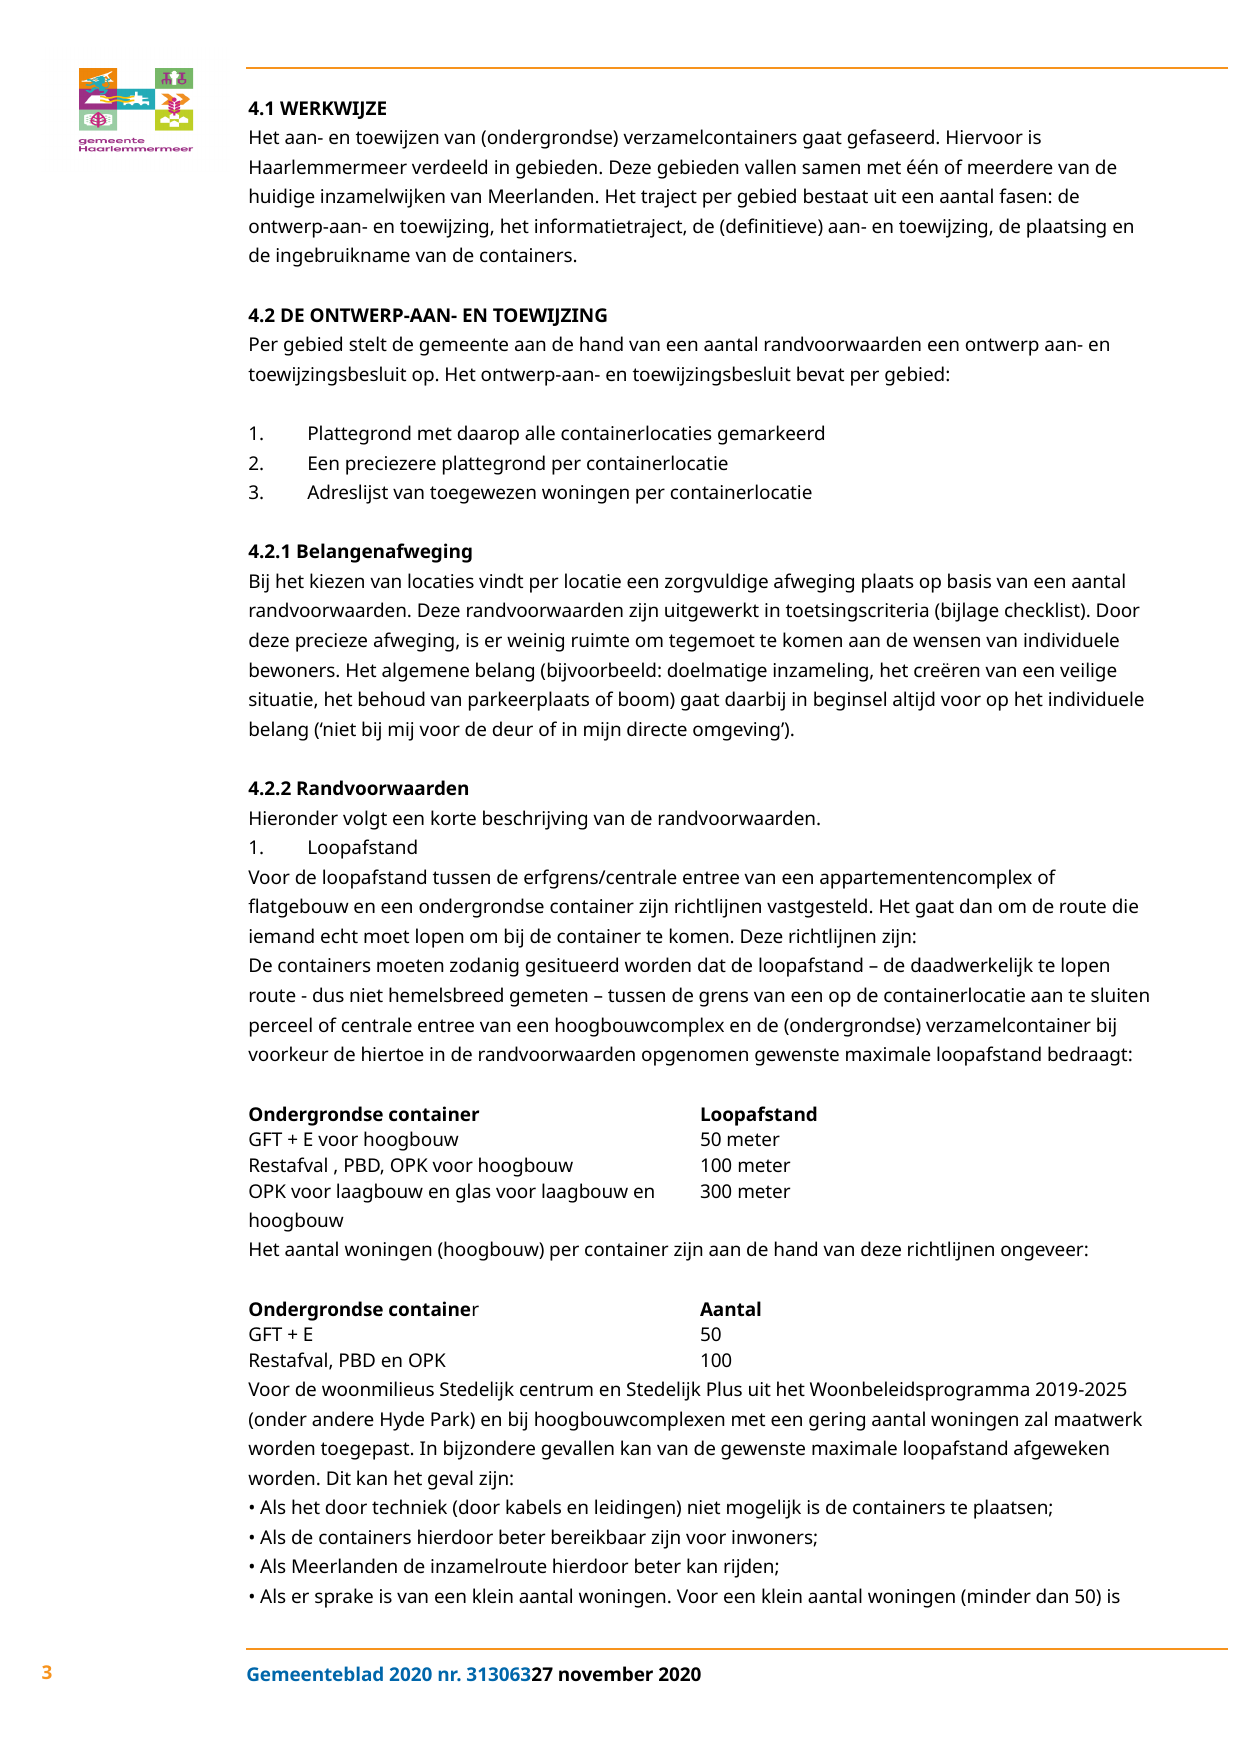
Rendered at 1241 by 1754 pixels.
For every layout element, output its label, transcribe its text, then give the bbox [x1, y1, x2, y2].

table_cell GFT + E [248, 1321, 700, 1347]
table_header Aantal [700, 1296, 1152, 1321]
text De containers moeten zodanig gesitueerd worden dat de loopafstand – de daadwerkelijk te lopen route - dus niet hemelsbreed gemeten – tussen de grens van een op de containerlocatie aan te sluiten perceel of centrale entree van een hoogbouwcomplex en de (ondergrondse) verzamelcontainer bij voorkeur de hiertoe in de randvoorwaarden opgenomen gewenste maximale loopafstand bedraagt: [248, 953, 1152, 1067]
table_cell Restafval , PBD, OPK voor hoogbouw [248, 1152, 700, 1178]
list Loopafstand [248, 834, 1152, 860]
table_cell 300 meter [700, 1178, 1152, 1233]
table_cell 50 meter [700, 1126, 1152, 1152]
text • Als Meerlanden de inzamelroute hierdoor beter kan rijden; [248, 1554, 1152, 1579]
text Hieronder volgt een korte beschrijving van de randvoorwaarden. [248, 805, 1152, 831]
table_cell 100 meter [700, 1152, 1152, 1178]
text Het aan- en toewijzen van (ondergrondse) verzamelcontainers gaat gefaseerd. Hiervoor is Haarlemmermeer verdeeld in gebieden. Deze gebieden vallen samen met één of meerdere van de huidige inzamelwijken van Meerlanden. Het traject per gebied bestaat uit een aantal fasen: de ontwerp-aan- en toewijzing, het informatietraject, de (definitieve) aan- en toewijzing, de plaatsing en de ingebruikname van de containers. [248, 124, 1152, 268]
text Voor de loopafstand tussen de erfgrens/centrale entree van een appartementencomplex of flatgebouw en een ondergrondse container zijn richtlijnen vastgesteld. Het gaat dan om de route die iemand echt moet lopen om bij de container te komen. Deze richtlijnen zijn: [248, 864, 1152, 949]
text 4.2 DE ONTWERP-AAN- EN TOEWIJZING [248, 302, 1152, 328]
list Plattegrond met daarop alle containerlocaties gemarkeerd [248, 420, 1152, 446]
text • Als er sprake is van een klein aantal woningen. Voor een klein aantal woningen (minder dan 50) is [248, 1583, 1152, 1609]
text 4.2.1 Belangenafweging [248, 538, 1152, 564]
text • Als het door techniek (door kabels en leidingen) niet mogelijk is de containers te plaatsen; [248, 1494, 1152, 1520]
table_cell Restafval, PBD en OPK [248, 1347, 700, 1373]
list Een preciezere plattegrond per containerlocatie [248, 450, 1152, 476]
table_header Ondergrondse container [248, 1101, 700, 1126]
picture [41, 47, 231, 172]
text 4.2.2 Randvoorwaarden [248, 775, 1152, 801]
text Voor de woonmilieus Stedelijk centrum en Stedelijk Plus uit het Woonbeleidsprogramma 2019-2025 (onder andere Hyde Park) en bij hoogbouwcomplexen met een gering aantal woningen zal maatwerk worden toegepast. In bijzondere gevallen kan van de gewenste maximale loopafstand afgeweken worden. Dit kan het geval zijn: [248, 1376, 1152, 1491]
table_cell 50 [700, 1321, 1152, 1347]
table_cell 100 [700, 1347, 1152, 1373]
table_header Loopafstand [700, 1101, 1152, 1126]
text • Als de containers hierdoor beter bereikbaar zijn voor inwoners; [248, 1524, 1152, 1550]
list Adreslijst van toegewezen woningen per containerlocatie [248, 479, 1152, 505]
table_header Ondergrondse container [248, 1296, 700, 1321]
text 4.1 WERKWIJZE [248, 95, 1152, 121]
table_cell GFT + E voor hoogbouw [248, 1126, 700, 1152]
text Per gebied stelt de gemeente aan de hand van een aantal randvoorwaarden een ontwerp aan- en toewijzingsbesluit op. Het ontwerp-aan- en toewijzingsbesluit bevat per gebied: [248, 331, 1152, 387]
table_cell OPK voor laagbouw en glas voor laagbouw en hoogbouw [248, 1178, 700, 1233]
text Bij het kiezen van locaties vindt per locatie een zorgvuldige afweging plaats op basis van een aantal randvoorwaarden. Deze randvoorwaarden zijn uitgewerkt in toetsingscriteria (bijlage checklist). Door deze precieze afweging, is er weinig ruimte om tegemoet te komen aan de wensen van individuele bewoners. Het algemene belang (bijvoorbeeld: doelmatige inzameling, het creëren van een veilige situatie, het behoud van parkeerplaats of boom) gaat daarbij in beginsel altijd voor op het individuele belang (‘niet bij mij voor de deur of in mijn directe omgeving’). [248, 568, 1152, 742]
text Het aantal woningen (hoogbouw) per container zijn aan de hand van deze richtlijnen ongeveer: [248, 1236, 1152, 1262]
